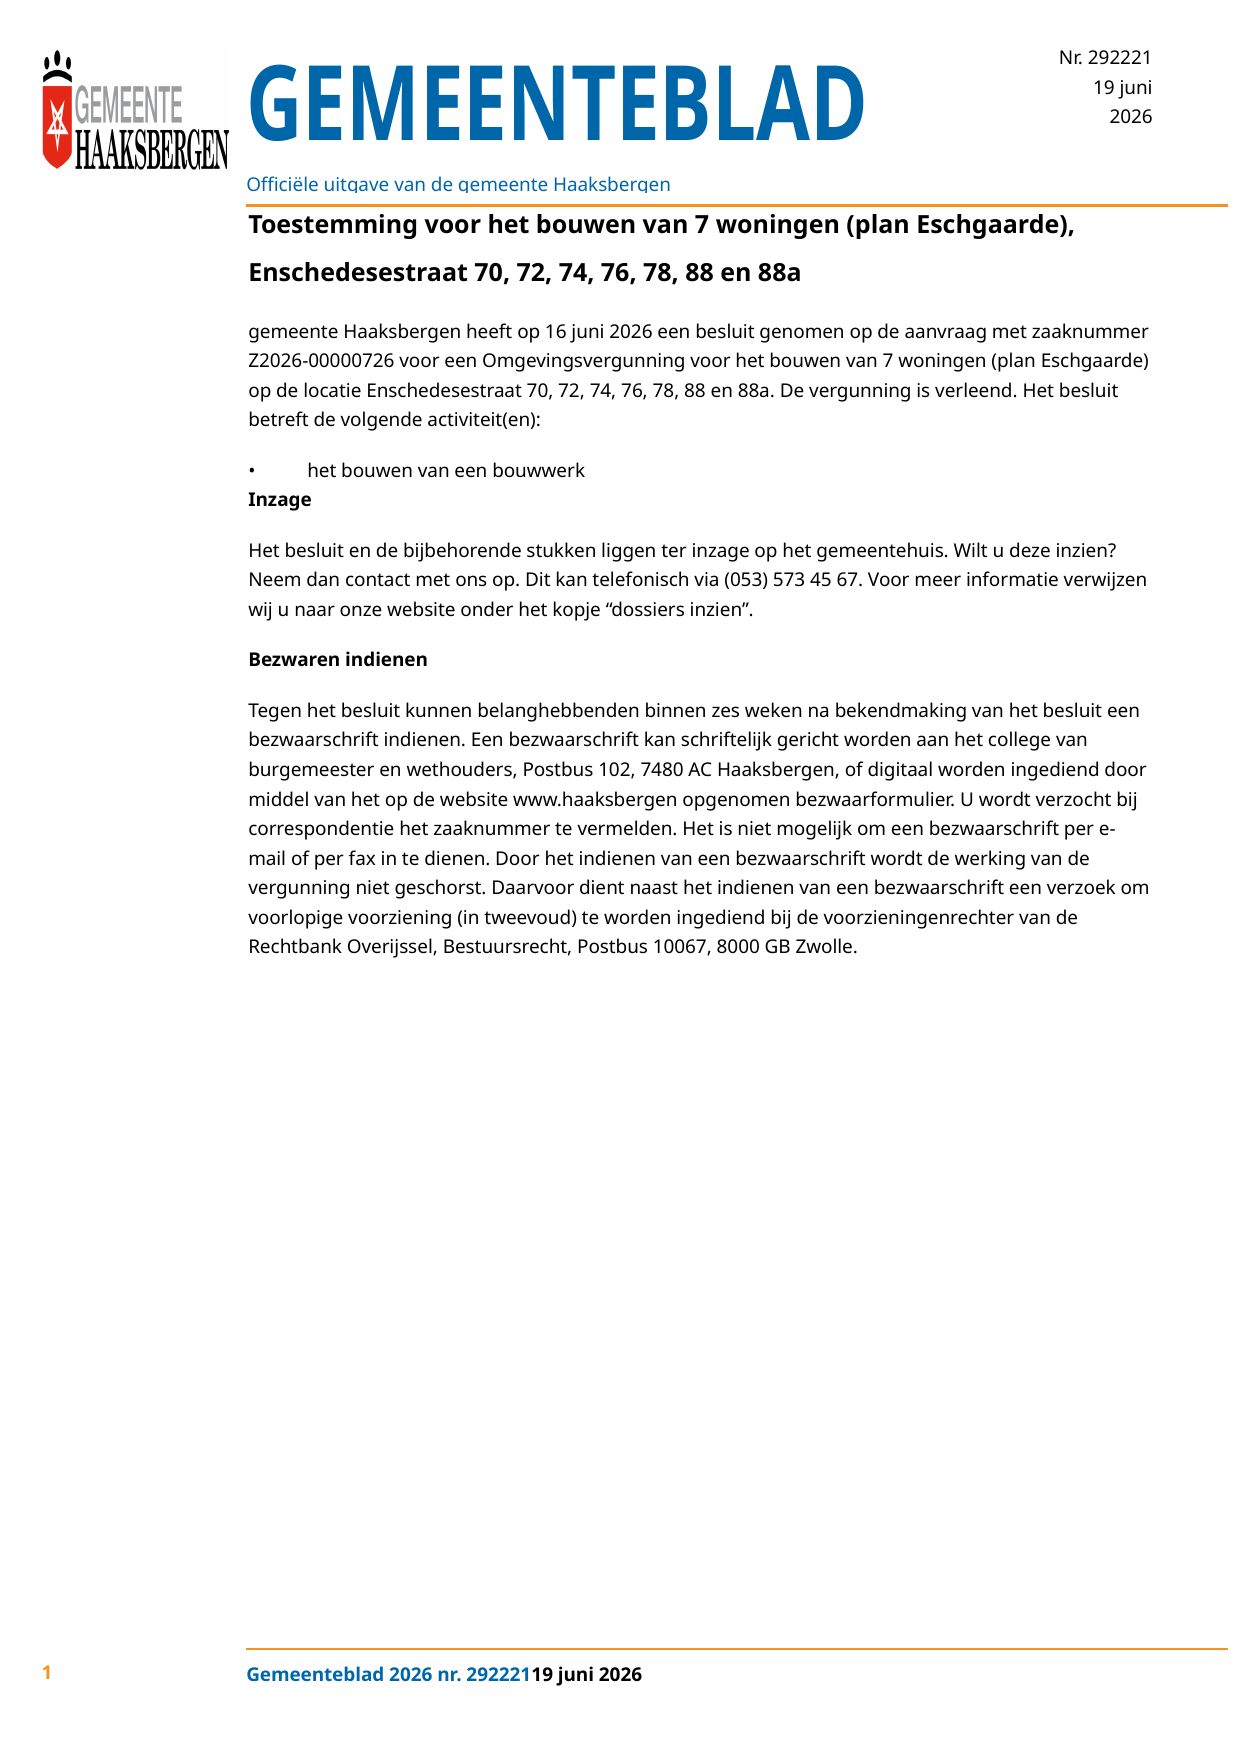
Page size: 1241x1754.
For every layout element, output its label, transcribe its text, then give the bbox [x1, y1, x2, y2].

list het bouwen van een bouwwerk [248, 457, 1152, 483]
text Toestemming voor het bouwen van 7 woningen (plan Eschgaarde), Enschedesestraat 70, 72, 74, 76, 78, 88 en 88a [248, 207, 1152, 288]
text Bezwaren indienen [248, 647, 1152, 672]
picture [41, 47, 231, 172]
text Inzage [248, 487, 1152, 512]
text Tegen het besluit kunnen belanghebbenden binnen zes weken na bekendmaking van het besluit een bezwaarschrift indienen. Een bezwaarschrift kan schriftelijk gericht worden aan het college van burgemeester en wethouders, Postbus 102, 7480 AC Haaksbergen, of digitaal worden ingediend door middel van het op de website www.haaksbergen opgenomen bezwaarformulier. U wordt verzocht bij correspondentie het zaaknummer te vermelden. Het is niet mogelijk om een bezwaarschrift per e-mail of per fax in te dienen. Door het indienen van een bezwaarschrift wordt de werking van de vergunning niet geschorst. Daarvoor dient naast het indienen van een bezwaarschrift een verzoek om voorlopige voorziening (in tweevoud) te worden ingediend bij de voorzieningenrechter van de Rechtbank Overijssel, Bestuursrecht, Postbus 10067, 8000 GB Zwolle. [248, 697, 1152, 959]
text Het besluit en de bijbehorende stukken liggen ter inzage op het gemeentehuis. Wilt u deze inzien? Neem dan contact met ons op. Dit kan telefonisch via (053) 573 45 67. Voor meer informatie verwijzen wij u naar onze website onder het kopje “dossiers inzien”. [248, 537, 1152, 622]
text gemeente Haaksbergen heeft op 16 juni 2026 een besluit genomen op de aanvraag met zaaknummer Z2026-00000726 voor een Omgevingsvergunning voor het bouwen van 7 woningen (plan Eschgaarde) op de locatie Enschedesestraat 70, 72, 74, 76, 78, 88 en 88a. De vergunning is verleend. Het besluit betreft de volgende activiteit(en): [248, 318, 1152, 432]
